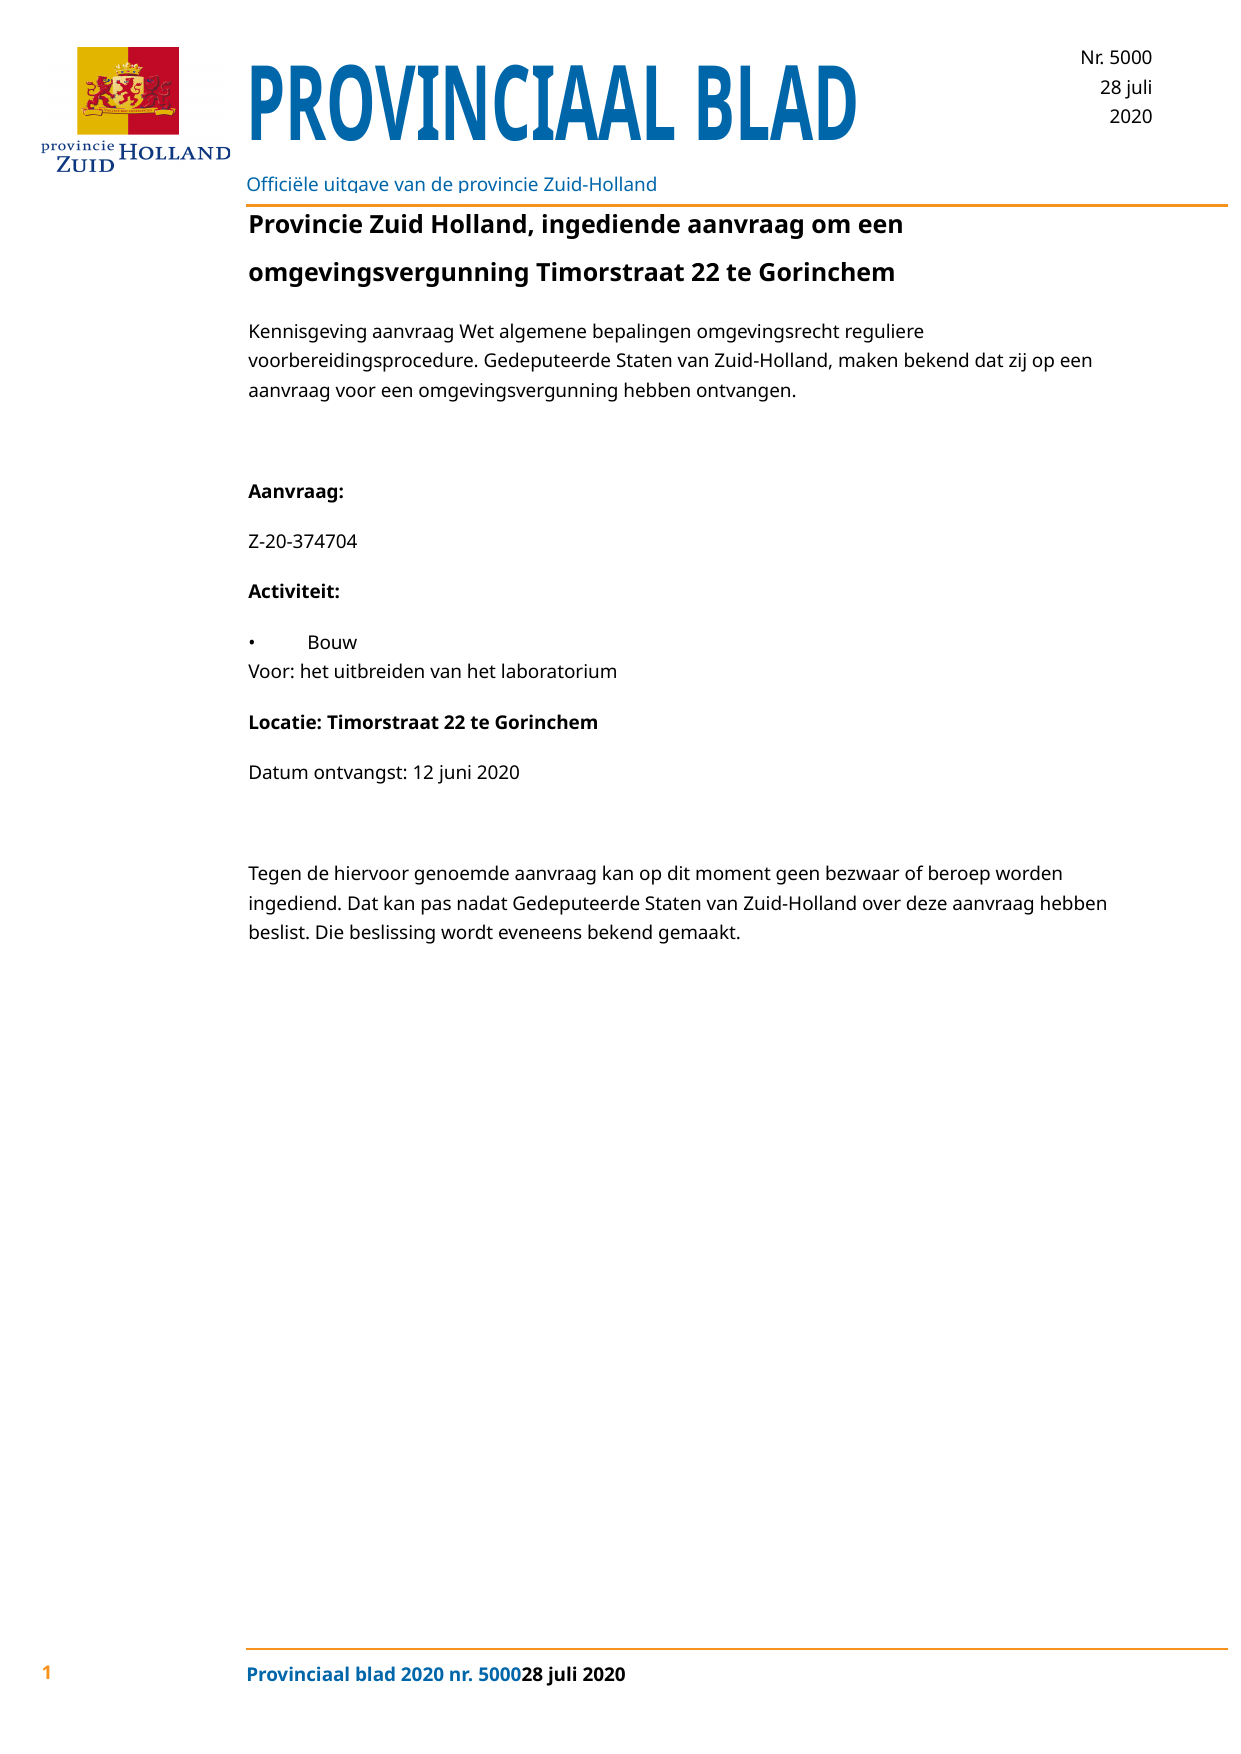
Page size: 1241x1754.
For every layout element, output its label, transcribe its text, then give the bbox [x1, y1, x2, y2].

text Provincie Zuid Holland, ingediende aanvraag om een omgevingsvergunning Timorstraat 22 te Gorinchem [248, 207, 1152, 288]
text Aanvraag: [248, 478, 1152, 504]
text Datum ontvangst: 12 juni 2020 [248, 759, 1152, 785]
text Voor: het uitbreiden van het laboratorium [248, 659, 1152, 684]
text Tegen de hiervoor genoemde aanvraag kan op dit moment geen bezwaar of beroep worden ingediend. Dat kan pas nadat Gedeputeerde Staten van Zuid-Holland over deze aanvraag hebben beslist. Die beslissing wordt eveneens bekend gemaakt. [248, 860, 1152, 945]
text Locatie: Timorstraat 22 te Gorinchem [248, 709, 1152, 735]
text Z-20-374704 [248, 528, 1152, 554]
text Kennisgeving aanvraag Wet algemene bepalingen omgevingsrecht reguliere voorbereidingsprocedure. Gedeputeerde Staten van Zuid-Holland, maken bekend dat zij op een aanvraag voor een omgevingsvergunning hebben ontvangen. [248, 318, 1152, 403]
text Activiteit: [248, 579, 1152, 604]
picture [41, 47, 231, 172]
list Bouw [248, 629, 1152, 655]
